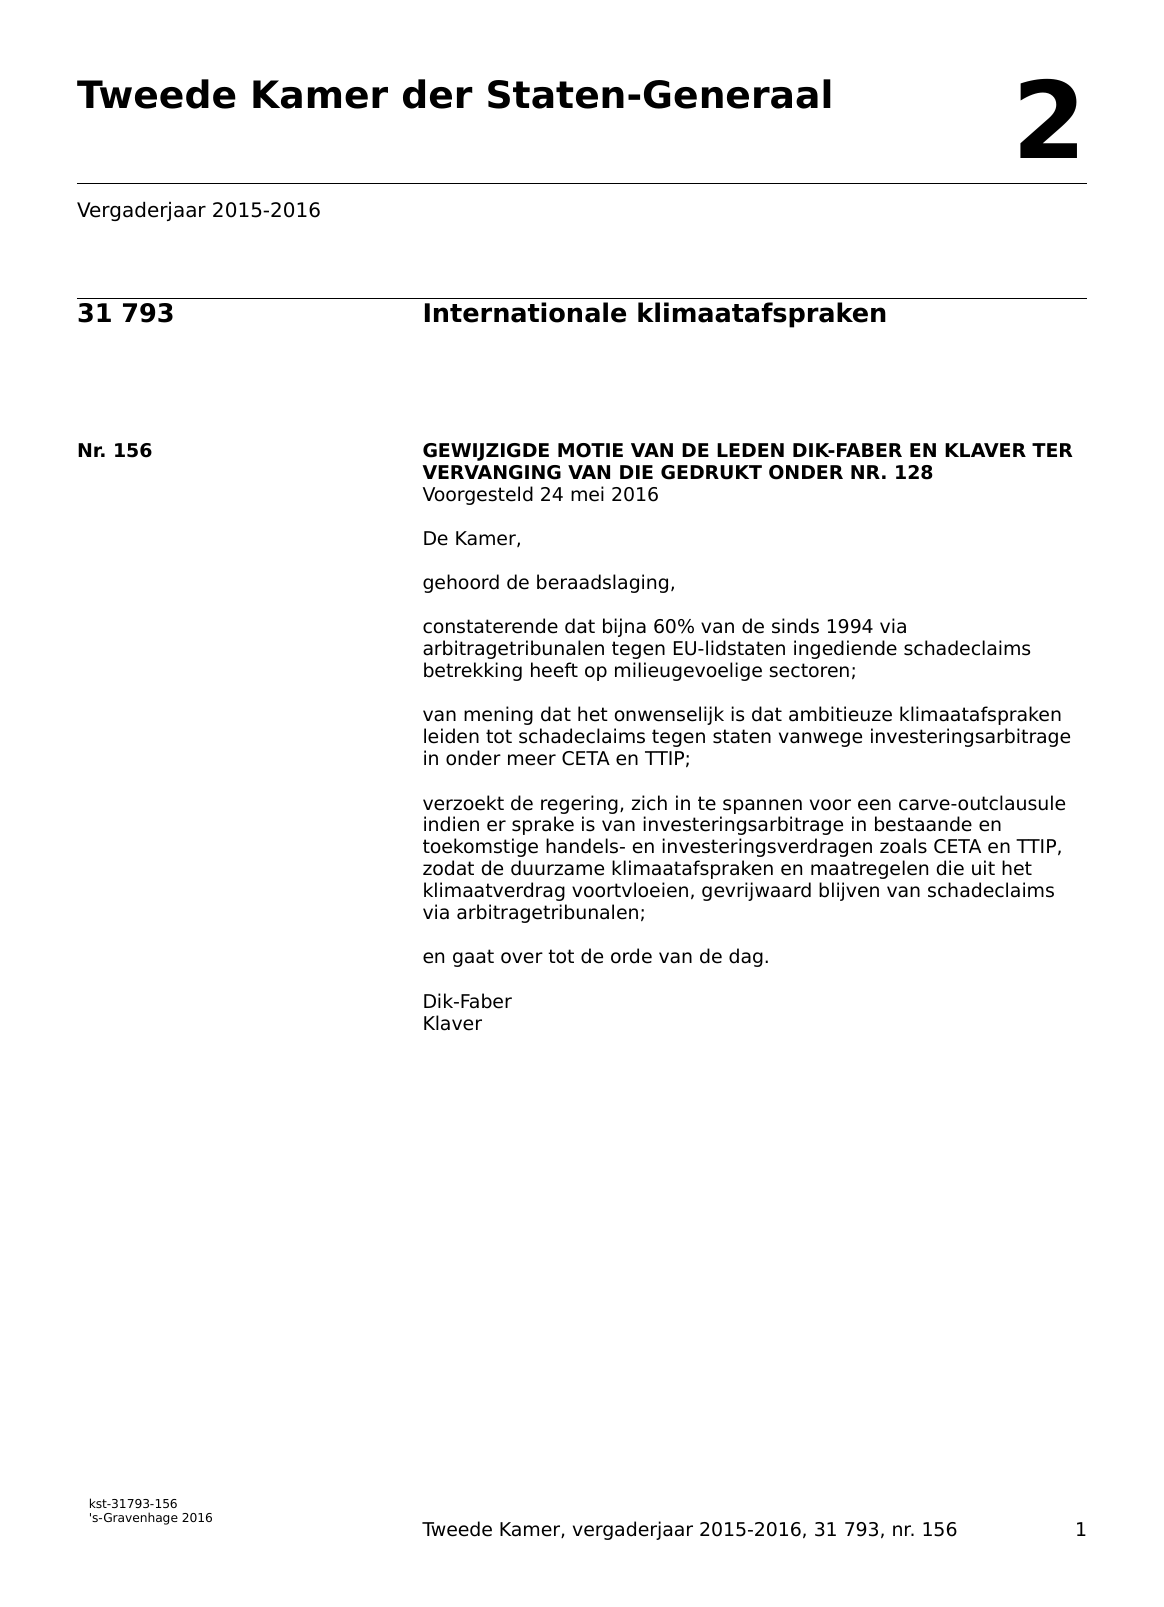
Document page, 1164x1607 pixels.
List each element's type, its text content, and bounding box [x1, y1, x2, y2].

text Dik-Faber [422, 991, 1087, 1013]
text constaterende dat bijna 60% van de sinds 1994 via arbitragetribunalen tegen EU-lidstaten ingediende schadeclaims betrekking heeft op milieugevoelige sectoren; [422, 616, 1087, 682]
table_cell Vergaderjaar 2015-2016 [77, 184, 1087, 298]
subtitle Nr. 156 GEWIJZIGDE MOTIE VAN DE LEDEN DIK-FABER EN KLAVER TER VERVANGING VAN DIE GEDRUKT ONDER NR. 128 [77, 440, 1087, 484]
text en gaat over tot de orde van de dag. [422, 946, 1087, 968]
table_header Tweede Kamer der Staten-Generaal [77, 59, 886, 183]
text kst-31793-156 [88, 1497, 323, 1511]
text 's-Gravenhage 2016 [88, 1511, 323, 1525]
subtitle 31 793 Internationale klimaatafspraken [77, 299, 1087, 329]
table_header 2 [886, 59, 1087, 183]
text Voorgesteld 24 mei 2016 [422, 484, 1087, 506]
text gehoord de beraadslaging, [422, 572, 1087, 594]
text Klaver [422, 1013, 1087, 1034]
text verzoekt de regering, zich in te spannen voor een carve-outclausule indien er sprake is van investeringsarbitrage in bestaande en toekomstige handels- en investeringsverdragen zoals CETA en TTIP, zodat de duurzame klimaatafspraken en maatregelen die uit het klimaatverdrag voortvloeien, gevrijwaard blijven van schadeclaims via arbitragetribunalen; [422, 792, 1087, 924]
text De Kamer, [422, 528, 1087, 550]
text van mening dat het onwenselijk is dat ambitieuze klimaatafspraken leiden tot schadeclaims tegen staten vanwege investeringsarbitrage in onder meer CETA en TTIP; [422, 704, 1087, 770]
